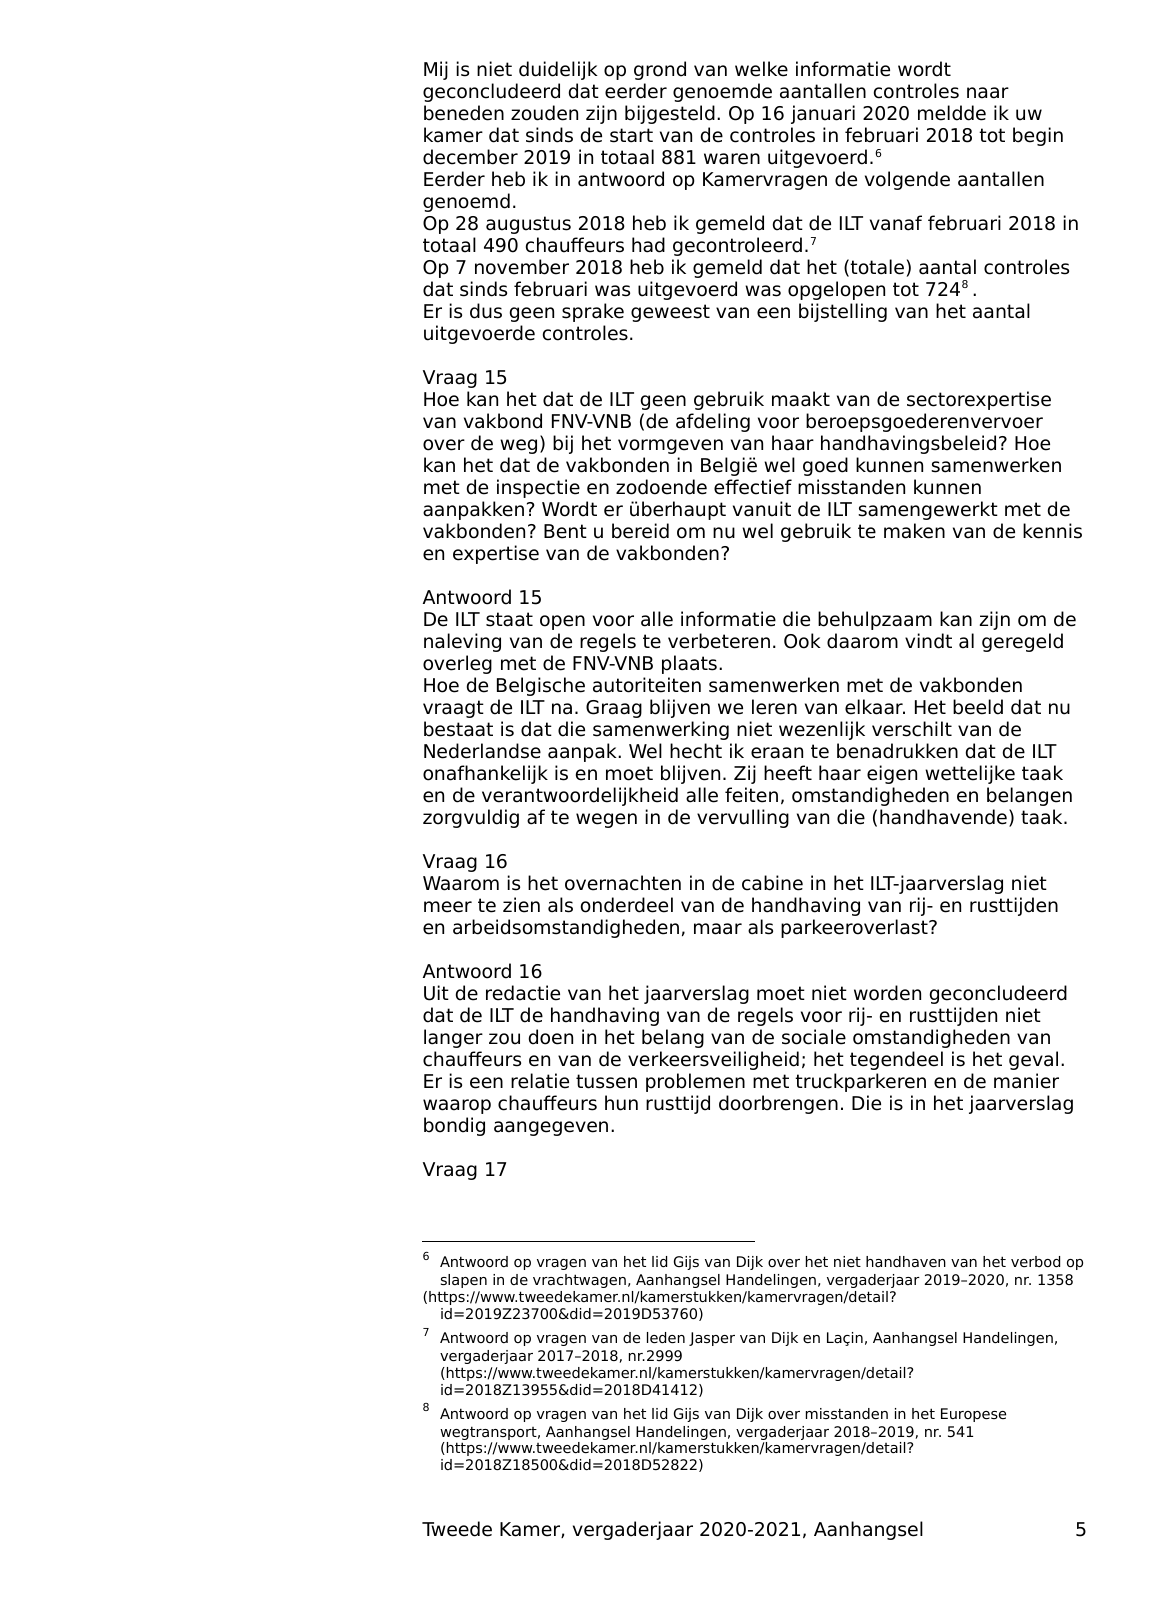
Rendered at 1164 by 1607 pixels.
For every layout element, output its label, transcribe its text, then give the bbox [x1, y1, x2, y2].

text Vraag 16 [422, 851, 1087, 873]
text Mij is niet duidelijk op grond van welke informatie wordt geconcludeerd dat eerder genoemde aantallen controles naar beneden zouden zijn bijgesteld. Op 16 januari 2020 meldde ik uw kamer dat sinds de start van de controles in februari 2018 tot begin december 2019 in totaal 881 waren uitgevoerd. [422, 59, 1087, 169]
text (https://www.tweedekamer.nl/kamerstukken/kamervragen/detail?id=2019Z23700&did=2019D53760) [422, 1289, 1087, 1323]
text Antwoord op vragen van de leden Jasper van Dijk en Laçin, Aanhangsel Handelingen, vergaderjaar 2017–2018, nr.2999 (https://www.tweedekamer.nl/kamerstukken/kamervragen/detail?id=2018Z13955&did=2018D41412) [422, 1326, 1087, 1399]
text Op 7 november 2018 heb ik gemeld dat het (totale) aantal controles dat sinds februari was uitgevoerd was opgelopen tot 724. [422, 257, 1087, 301]
text Uit de redactie van het jaarverslag moet niet worden geconcludeerd dat de ILT de handhaving van de regels voor rij- en rusttijden niet langer zou doen in het belang van de sociale omstandigheden van chauffeurs en van de verkeersveiligheid; het tegendeel is het geval. [422, 983, 1087, 1071]
text De ILT staat open voor alle informatie die behulpzaam kan zijn om de naleving van de regels te verbeteren. Ook daarom vindt al geregeld overleg met de FNV-VNB plaats. [422, 609, 1087, 675]
text Er is een relatie tussen problemen met truckparkeren en de manier waarop chauffeurs hun rusttijd doorbrengen. Die is in het jaarverslag bondig aangegeven. [422, 1071, 1087, 1137]
text Antwoord op vragen van het lid Gijs van Dijk over het niet handhaven van het verbod op slapen in de vrachtwagen, Aanhangsel Handelingen, vergaderjaar 2019–2020, nr. 1358 [422, 1250, 1087, 1289]
text Hoe de Belgische autoriteiten samenwerken met de vakbonden vraagt de ILT na. Graag blijven we leren van elkaar. Het beeld dat nu bestaat is dat die samenwerking niet wezenlijk verschilt van de Nederlandse aanpak. Wel hecht ik eraan te benadrukken dat de ILT onafhankelijk is en moet blijven. Zij heeft haar eigen wettelijke taak en de verantwoordelijkheid alle feiten, omstandigheden en belangen zorgvuldig af te wegen in de vervulling van die (handhavende) taak. [422, 675, 1087, 829]
text Antwoord 16 [422, 961, 1087, 983]
text Op 28 augustus 2018 heb ik gemeld dat de ILT vanaf februari 2018 in totaal 490 chauffeurs had gecontroleerd. [422, 213, 1087, 257]
text Waarom is het overnachten in de cabine in het ILT-jaarverslag niet meer te zien als onderdeel van de handhaving van rij- en rusttijden en arbeidsomstandigheden, maar als parkeeroverlast? [422, 873, 1087, 939]
text Eerder heb ik in antwoord op Kamervragen de volgende aantallen genoemd. [422, 169, 1087, 213]
text Vraag 15 [422, 367, 1087, 389]
text Er is dus geen sprake geweest van een bijstelling van het aantal uitgevoerde controles. [422, 301, 1087, 345]
text Vraag 17 [422, 1159, 1087, 1181]
text Antwoord op vragen van het lid Gijs van Dijk over misstanden in het Europese wegtransport, Aanhangsel Handelingen, vergaderjaar 2018–2019, nr. 541 (https://www.tweedekamer.nl/kamerstukken/kamervragen/detail?id=2018Z18500&did=2018D52822) [422, 1402, 1087, 1474]
text Antwoord 15 [422, 587, 1087, 609]
text Hoe kan het dat de ILT geen gebruik maakt van de sectorexpertise van vakbond FNV-VNB (de afdeling voor beroepsgoederenvervoer over de weg) bij het vormgeven van haar handhavingsbeleid? Hoe kan het dat de vakbonden in België wel goed kunnen samenwerken met de inspectie en zodoende effectief misstanden kunnen aanpakken? Wordt er überhaupt vanuit de ILT samengewerkt met de vakbonden? Bent u bereid om nu wel gebruik te maken van de kennis en expertise van de vakbonden? [422, 389, 1087, 565]
